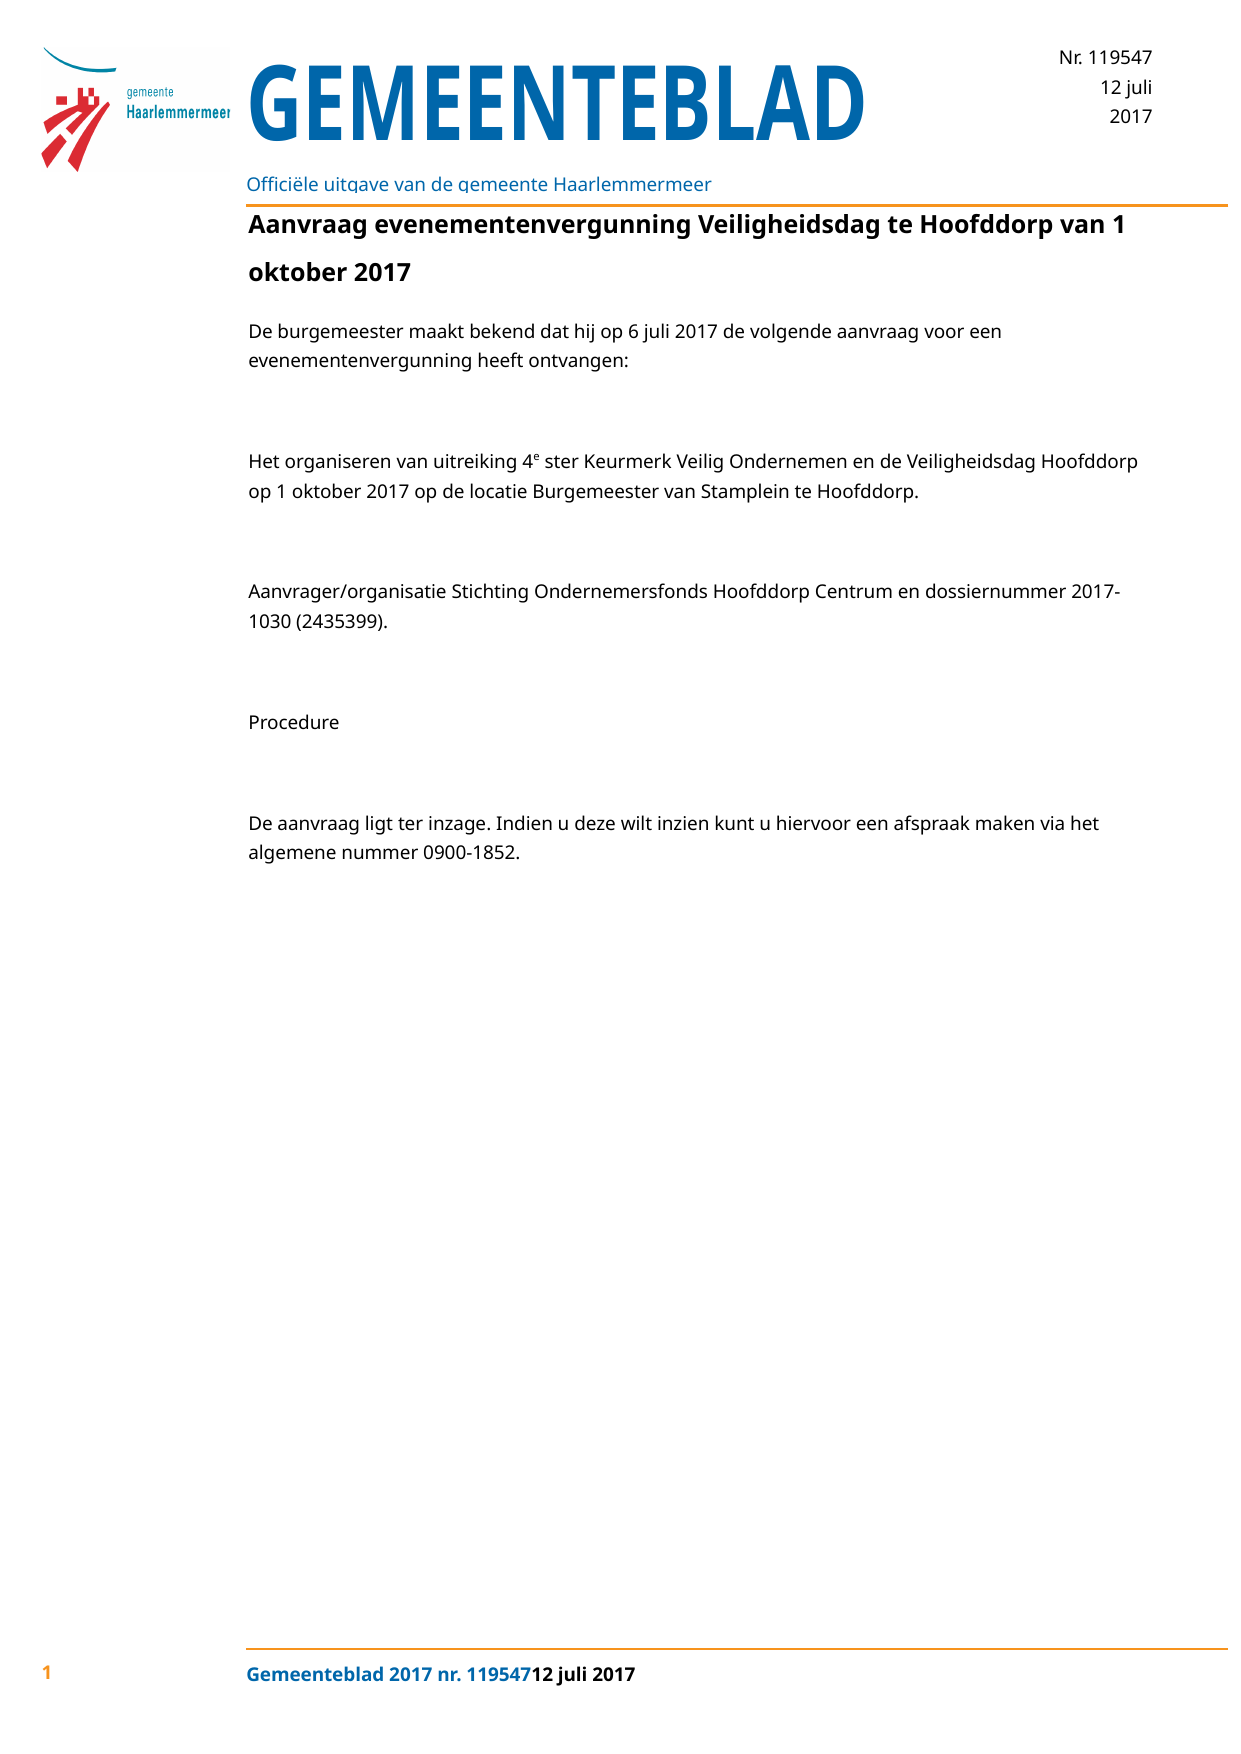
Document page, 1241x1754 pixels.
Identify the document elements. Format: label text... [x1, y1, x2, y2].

text De burgemeester maakt bekend dat hij op 6 juli 2017 de volgende aanvraag voor een evenementenvergunning heeft ontvangen: [248, 318, 1152, 373]
text Procedure [248, 709, 1152, 735]
text Aanvrager/organisatie Stichting Ondernemersfonds Hoofddorp Centrum en dossiernummer 2017-1030 (2435399). [248, 579, 1152, 634]
picture [41, 47, 231, 172]
text Aanvraag evenementenvergunning Veiligheidsdag te Hoofddorp van 1 oktober 2017 [248, 207, 1152, 288]
text De aanvraag ligt ter inzage. Indien u deze wilt inzien kunt u hiervoor een afspraak maken via het algemene nummer 0900-1852. [248, 810, 1152, 865]
text Het organiseren van uitreiking 4e ster Keurmerk Veilig Ondernemen en de Veiligheidsdag Hoofddorp op 1 oktober 2017 op de locatie Burgemeester van Stamplein te Hoofddorp. [248, 448, 1152, 504]
